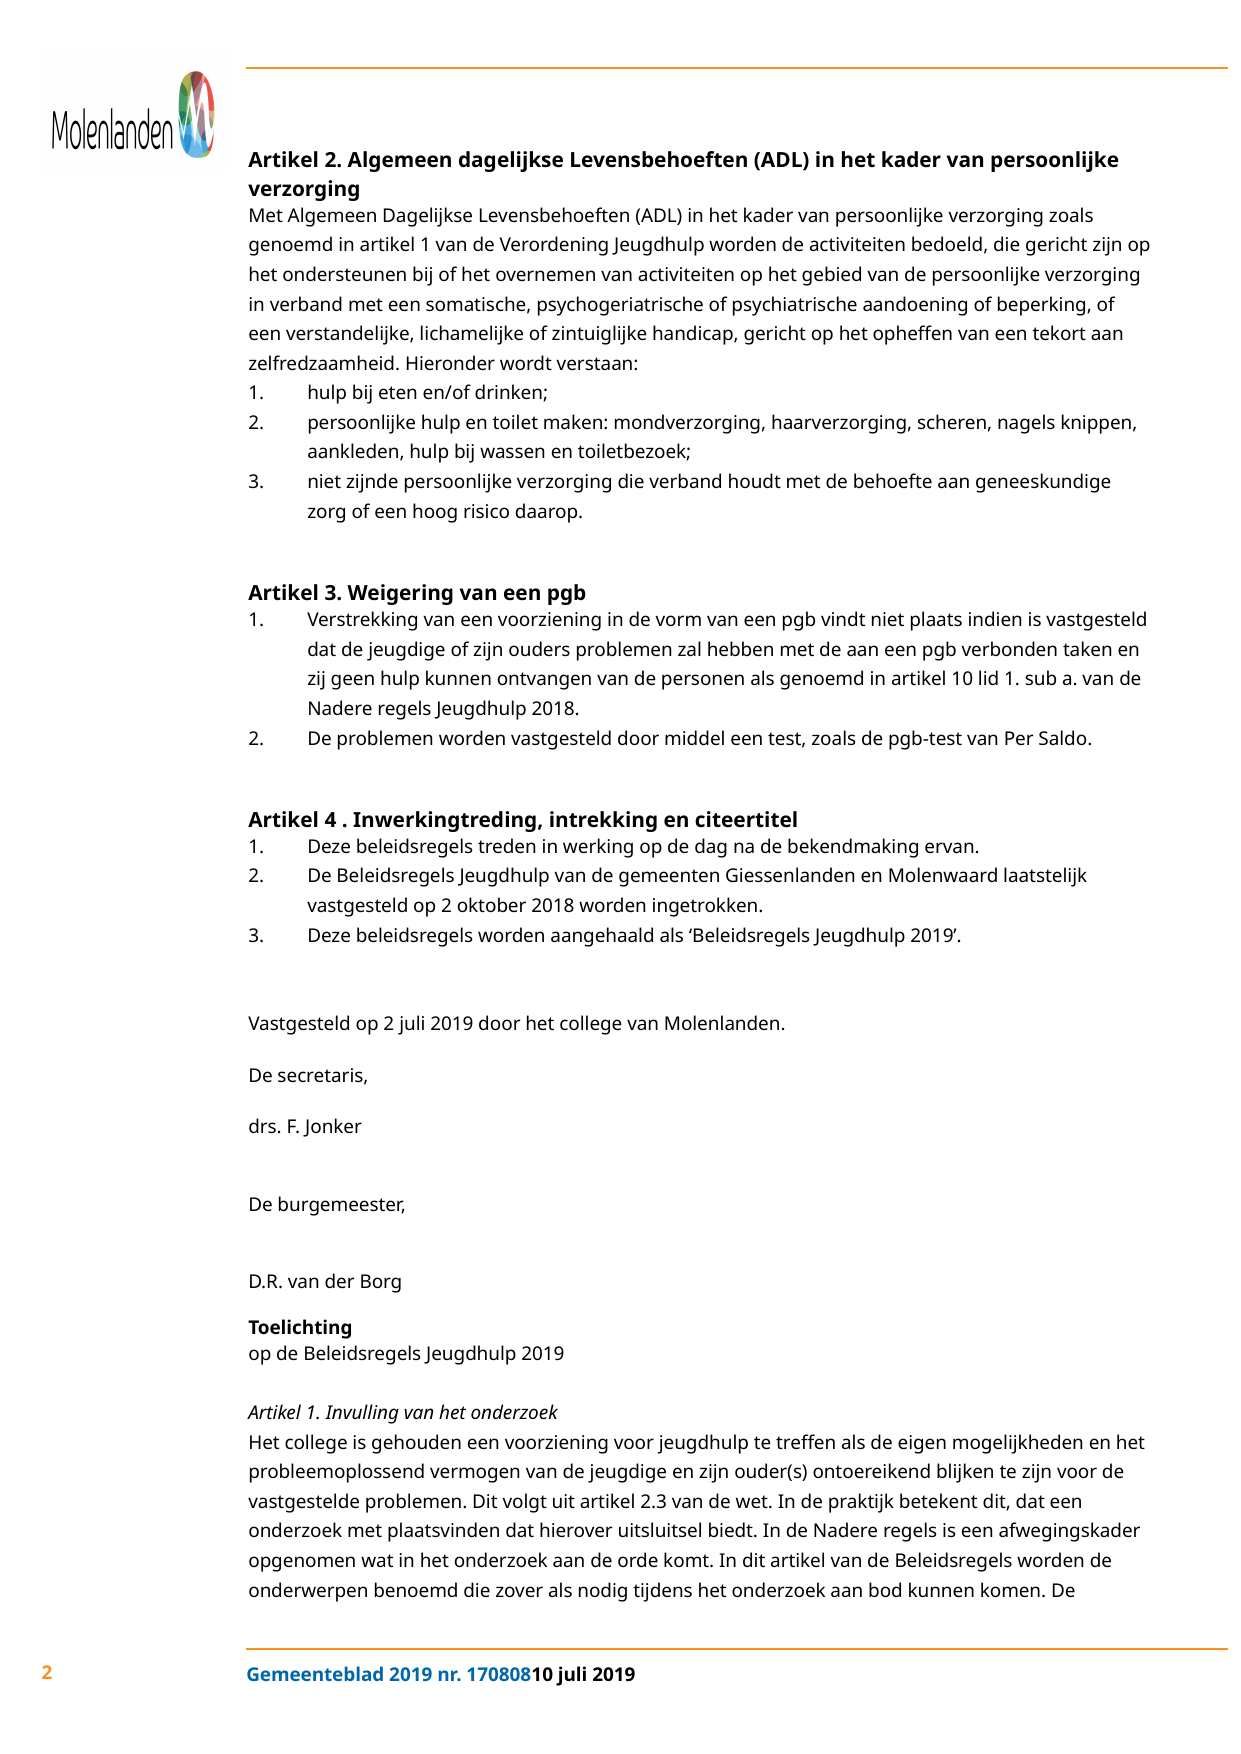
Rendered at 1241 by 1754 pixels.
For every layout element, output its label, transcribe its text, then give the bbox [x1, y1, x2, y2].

text Artikel 4 . Inwerkingtreding, intrekking en citeertitel [248, 805, 1152, 833]
list De Beleidsregels Jeugdhulp van de gemeenten Giessenlanden en Molenwaard laatstelijk vastgesteld op 2 oktober 2018 worden ingetrokken. [248, 863, 1152, 918]
list persoonlijke hulp en toilet maken: mondverzorging, haarverzorging, scheren, nagels knippen, aankleden, hulp bij wassen en toiletbezoek; [248, 409, 1152, 464]
text Artikel 1. Invulling van het onderzoek [248, 1399, 1152, 1425]
text De burgemeester, [248, 1191, 1152, 1216]
text De secretaris, [248, 1062, 1152, 1088]
list niet zijnde persoonlijke verzorging die verband houdt met de behoefte aan geneeskundige zorg of een hoog risico daarop. [248, 468, 1152, 524]
list Deze beleidsregels worden aangehaald als ‘Beleidsregels Jeugdhulp 2019’. [248, 922, 1152, 948]
text Artikel 2. Algemeen dagelijkse Levensbehoeften (ADL) in het kader van persoonlijke verzorging [248, 145, 1152, 202]
text Artikel 3. Weigering van een pgb [248, 578, 1152, 606]
list De problemen worden vastgesteld door middel een test, zoals de pgb-test van Per Saldo. [248, 725, 1152, 750]
text Toelichting [248, 1314, 1152, 1340]
text Vastgesteld op 2 juli 2019 door het college van Molenlanden. [248, 1011, 1152, 1036]
text op de Beleidsregels Jeugdhulp 2019 [248, 1340, 1152, 1366]
text drs. F. Jonker [248, 1113, 1152, 1139]
text D.R. van der Borg [248, 1268, 1152, 1294]
text Met Algemeen Dagelijkse Levensbehoeften (ADL) in het kader van persoonlijke verzorging zoals genoemd in artikel 1 van de Verordening Jeugdhulp worden de activiteiten bedoeld, die gericht zijn op het ondersteunen bij of het overnemen van activiteiten op het gebied van de persoonlijke verzorging in verband met een somatische, psychogeriatrische of psychiatrische aandoening of beperking, of een verstandelijke, lichamelijke of zintuiglijke handicap, gericht op het opheffen van een tekort aan zelfredzaamheid. Hieronder wordt verstaan: [248, 202, 1152, 376]
text Het college is gehouden een voorziening voor jeugdhulp te treffen als de eigen mogelijkheden en het probleemoplossend vermogen van de jeugdige en zijn ouder(s) ontoereikend blijken te zijn voor de vastgestelde problemen. Dit volgt uit artikel 2.3 van de wet. In de praktijk betekent dit, dat een onderzoek met plaatsvinden dat hierover uitsluitsel biedt. In de Nadere regels is een afwegingskader opgenomen wat in het onderzoek aan de orde komt. In dit artikel van de Beleidsregels worden de onderwerpen benoemd die zover als nodig tijdens het onderzoek aan bod kunnen komen. De [248, 1429, 1152, 1603]
list Verstrekking van een voorziening in de vorm van een pgb vindt niet plaats indien is vastgesteld dat de jeugdige of zijn ouders problemen zal hebben met de aan een pgb verbonden taken en zij geen hulp kunnen ontvangen van de personen als genoemd in artikel 10 lid 1. sub a. van de Nadere regels Jeugdhulp 2018. [248, 606, 1152, 721]
picture [41, 47, 231, 172]
list hulp bij eten en/of drinken; [248, 379, 1152, 405]
list Deze beleidsregels treden in werking op de dag na de bekendmaking ervan. [248, 833, 1152, 859]
